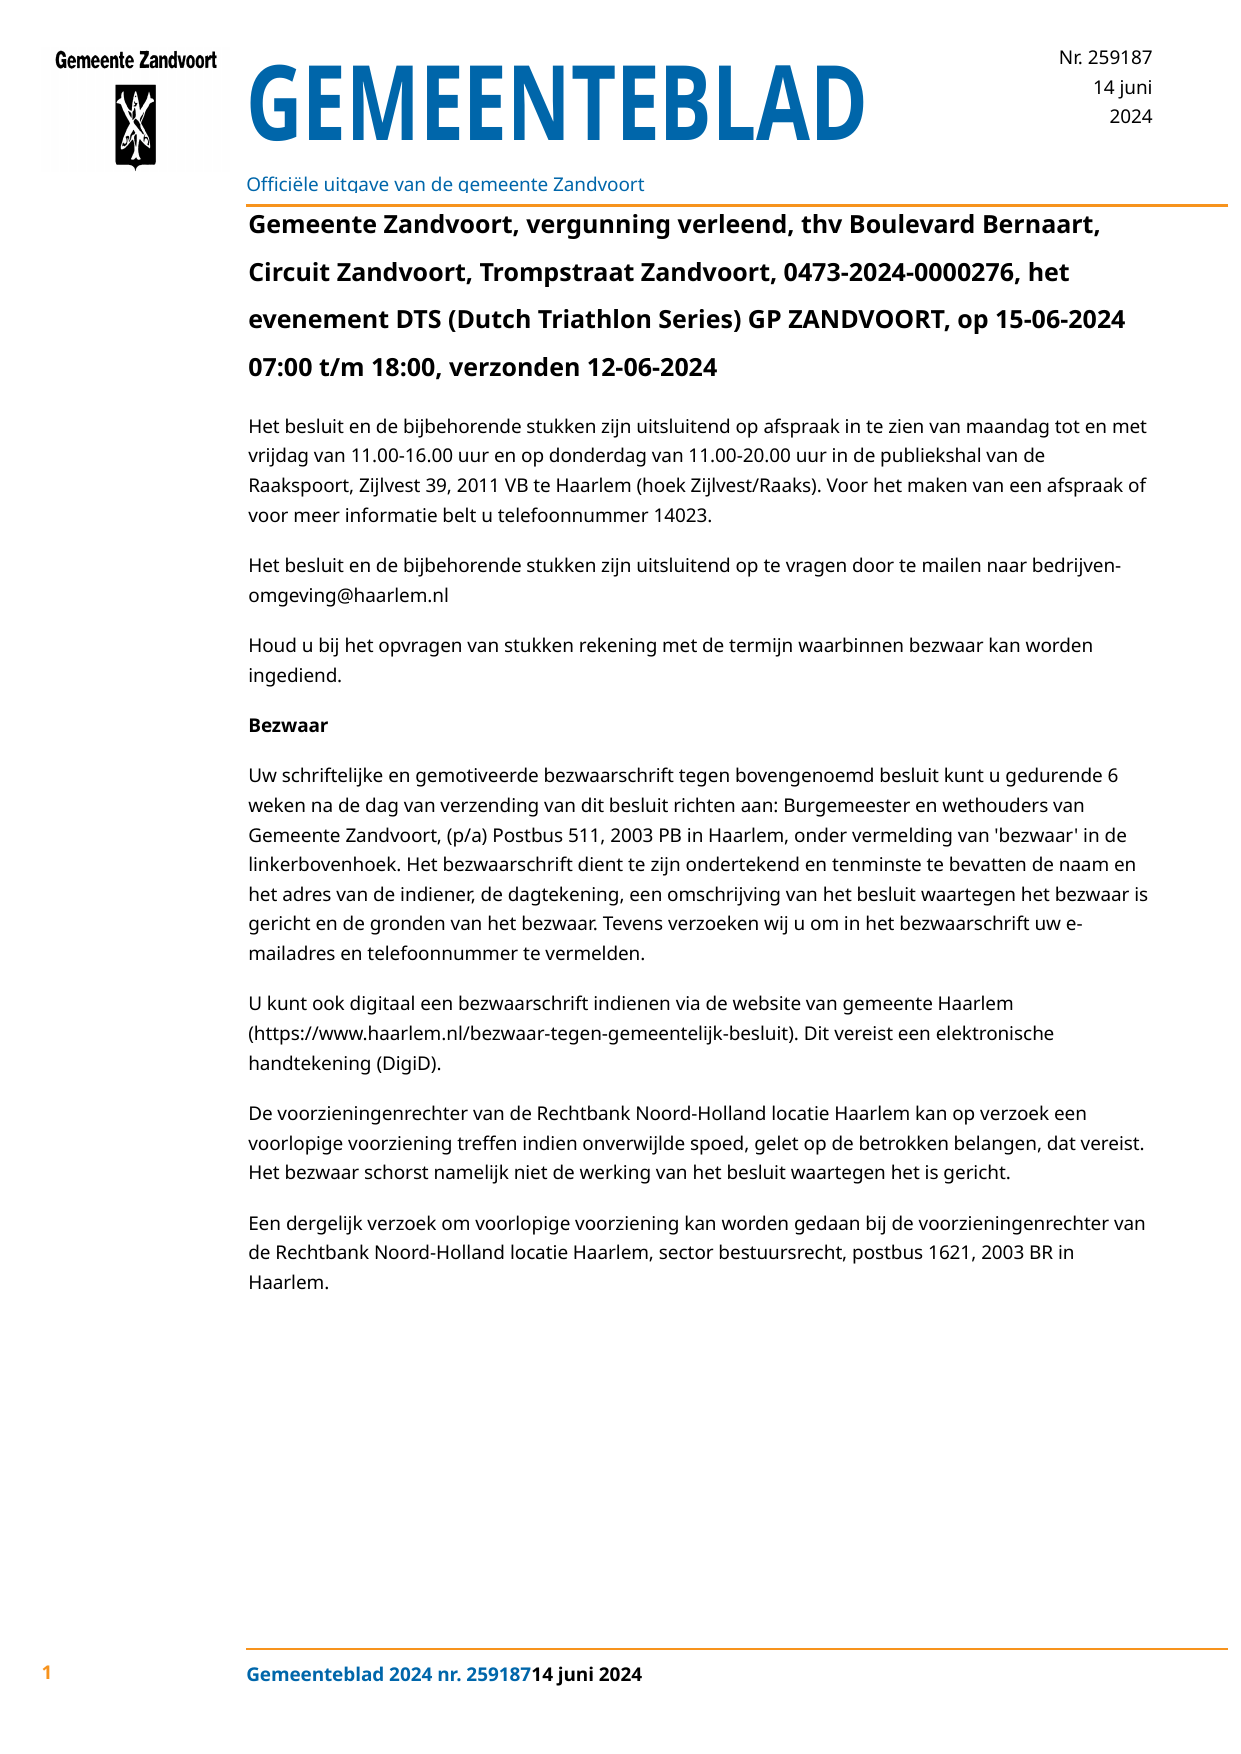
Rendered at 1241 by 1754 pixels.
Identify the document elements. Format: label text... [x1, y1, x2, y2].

text U kunt ook digitaal een bezwaarschrift indienen via de website van gemeente Haarlem (https://www.haarlem.nl/bezwaar-tegen-gemeentelijk-besluit). Dit vereist een elektronische handtekening (DigiD). [248, 991, 1152, 1076]
text Het besluit en de bijbehorende stukken zijn uitsluitend op afspraak in te zien van maandag tot en met vrijdag van 11.00-16.00 uur en op donderdag van 11.00-20.00 uur in de publiekshal van de Raakspoort, Zijlvest 39, 2011 VB te Haarlem (hoek Zijlvest/Raaks). Voor het maken van een afspraak of voor meer informatie belt u telefoonnummer 14023. [248, 413, 1152, 528]
picture [41, 47, 231, 172]
text Bezwaar [248, 712, 1152, 738]
text Het besluit en de bijbehorende stukken zijn uitsluitend op te vragen door te mailen naar bedrijven-omgeving@haarlem.nl [248, 552, 1152, 608]
text Een dergelijk verzoek om voorlopige voorziening kan worden gedaan bij de voorzieningenrechter van de Rechtbank Noord-Holland locatie Haarlem, sector bestuursrecht, postbus 1621, 2003 BR in Haarlem. [248, 1210, 1152, 1295]
text Gemeente Zandvoort, vergunning verleend, thv Boulevard Bernaart, Circuit Zandvoort, Trompstraat Zandvoort, 0473-2024-0000276, het evenement DTS (Dutch Triathlon Series) GP ZANDVOORT, op 15-06-2024 07:00 t/m 18:00, verzonden 12-06-2024 [248, 207, 1152, 384]
text Uw schriftelijke en gemotiveerde bezwaarschrift tegen bovengenoemd besluit kunt u gedurende 6 weken na de dag van verzending van dit besluit richten aan: Burgemeester en wethouders van Gemeente Zandvoort, (p/a) Postbus 511, 2003 PB in Haarlem, onder vermelding van 'bezwaar' in de linkerbovenhoek. Het bezwaarschrift dient te zijn ondertekend en tenminste te bevatten de naam en het adres van de indiener, de dagtekening, een omschrijving van het besluit waartegen het bezwaar is gericht en de gronden van het bezwaar. Tevens verzoeken wij u om in het bezwaarschrift uw e-mailadres en telefoonnummer te vermelden. [248, 763, 1152, 966]
text Houd u bij het opvragen van stukken rekening met de termijn waarbinnen bezwaar kan worden ingediend. [248, 632, 1152, 688]
text De voorzieningenrechter van de Rechtbank Noord-Holland locatie Haarlem kan op verzoek een voorlopige voorziening treffen indien onverwijlde spoed, gelet op de betrokken belangen, dat vereist. Het bezwaar schorst namelijk niet de werking van het besluit waartegen het is gericht. [248, 1100, 1152, 1185]
